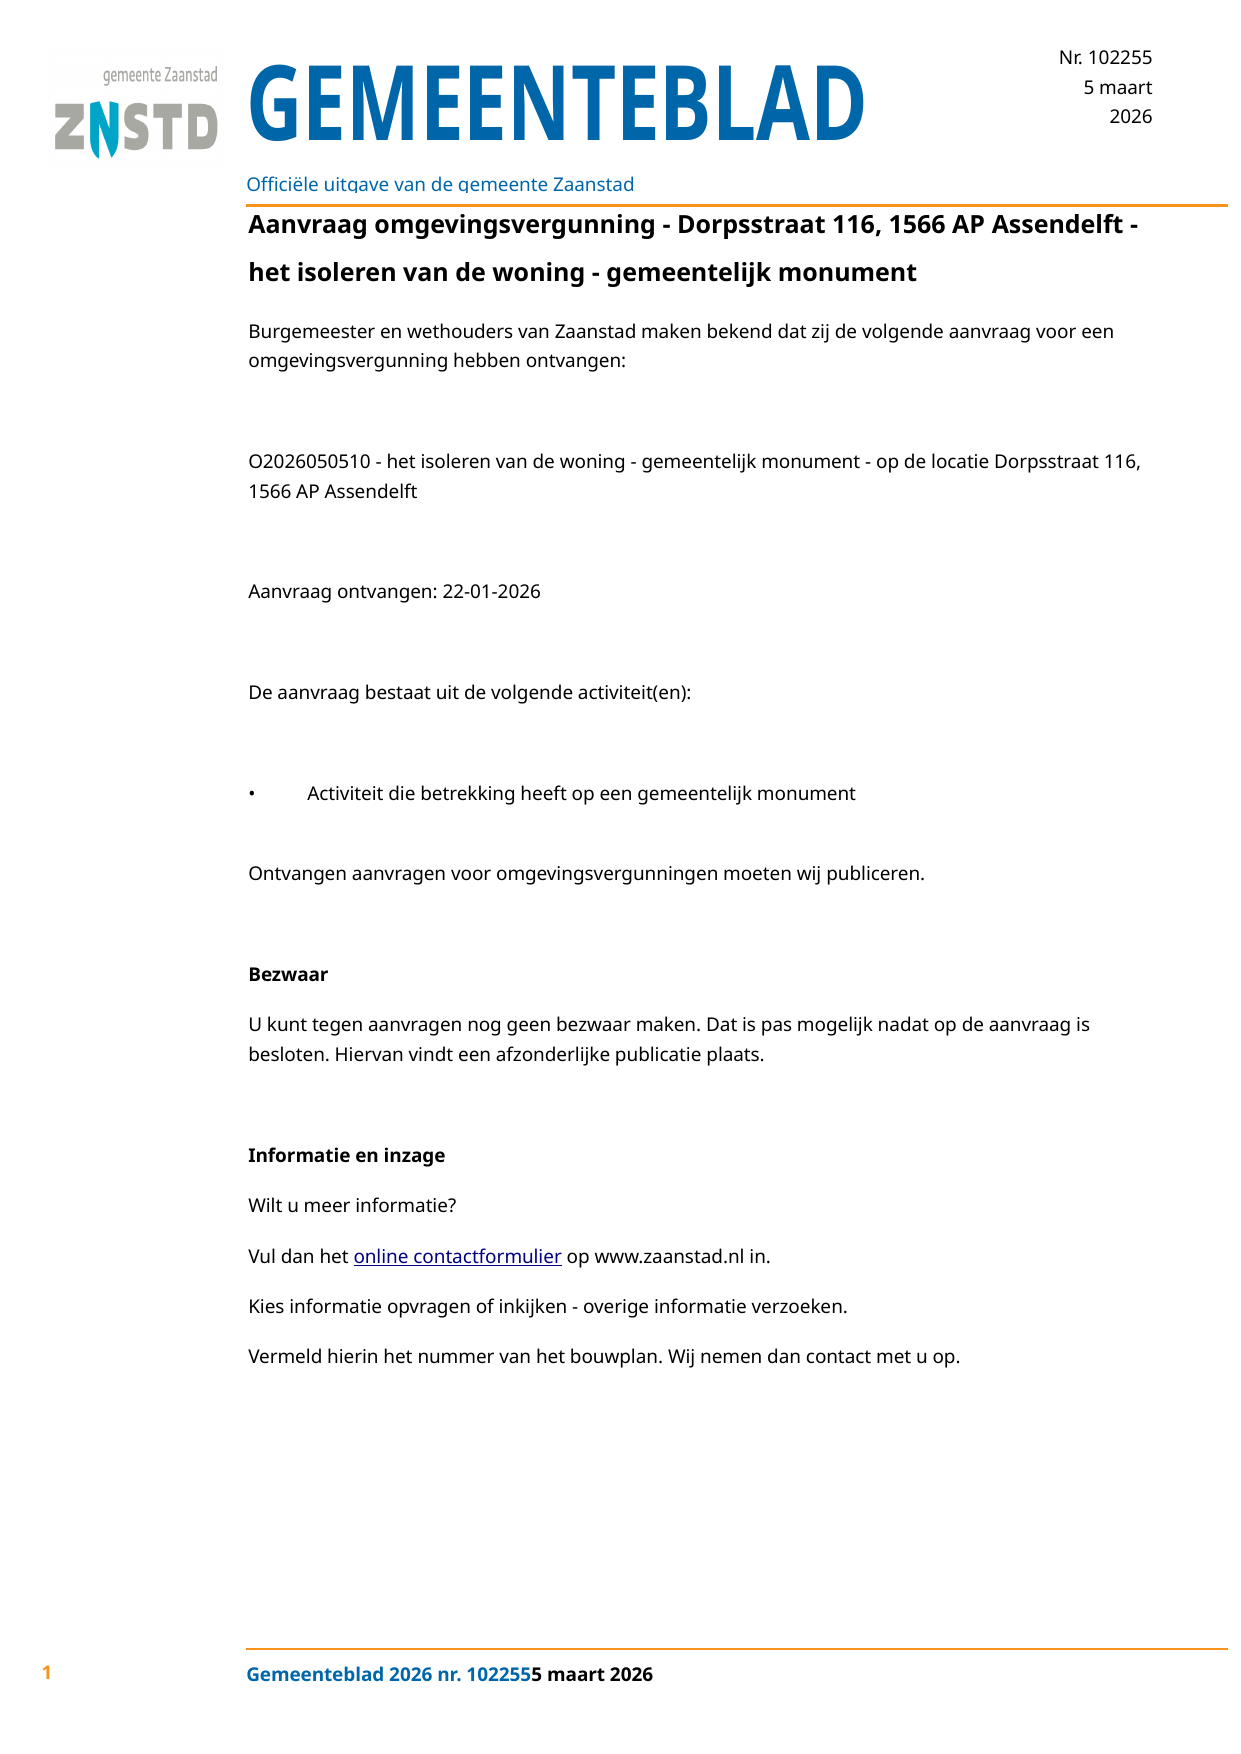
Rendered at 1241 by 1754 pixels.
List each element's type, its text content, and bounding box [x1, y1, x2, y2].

text U kunt tegen aanvragen nog geen bezwaar maken. Dat is pas mogelijk nadat op de aanvraag is besloten. Hiervan vindt een afzonderlijke publicatie plaats. [248, 1012, 1152, 1067]
text Kies informatie opvragen of inkijken - overige informatie verzoeken. [248, 1293, 1152, 1319]
text Informatie en inzage [248, 1142, 1152, 1168]
text Aanvraag omgevingsvergunning - Dorpsstraat 116, 1566 AP Assendelft - het isoleren van de woning - gemeentelijk monument [248, 207, 1152, 288]
picture [41, 47, 231, 172]
text Vermeld hierin het nummer van het bouwplan. Wij nemen dan contact met u op. [248, 1344, 1152, 1369]
text Bezwaar [248, 961, 1152, 987]
text Aanvraag ontvangen: 22-01-2026 [248, 579, 1152, 604]
text O2026050510 - het isoleren van de woning - gemeentelijk monument - op de locatie Dorpsstraat 116, 1566 AP Assendelft [248, 448, 1152, 504]
text Vul dan het online contactformulier op www.zaanstad.nl in. [248, 1243, 1152, 1269]
text Ontvangen aanvragen voor omgevingsvergunningen moeten wij publiceren. [248, 860, 1152, 886]
text De aanvraag bestaat uit de volgende activiteit(en): [248, 679, 1152, 705]
text Wilt u meer informatie? [248, 1192, 1152, 1218]
text Burgemeester en wethouders van Zaanstad maken bekend dat zij de volgende aanvraag voor een omgevingsvergunning hebben ontvangen: [248, 318, 1152, 373]
list Activiteit die betrekking heeft op een gemeentelijk monument [248, 780, 1152, 806]
